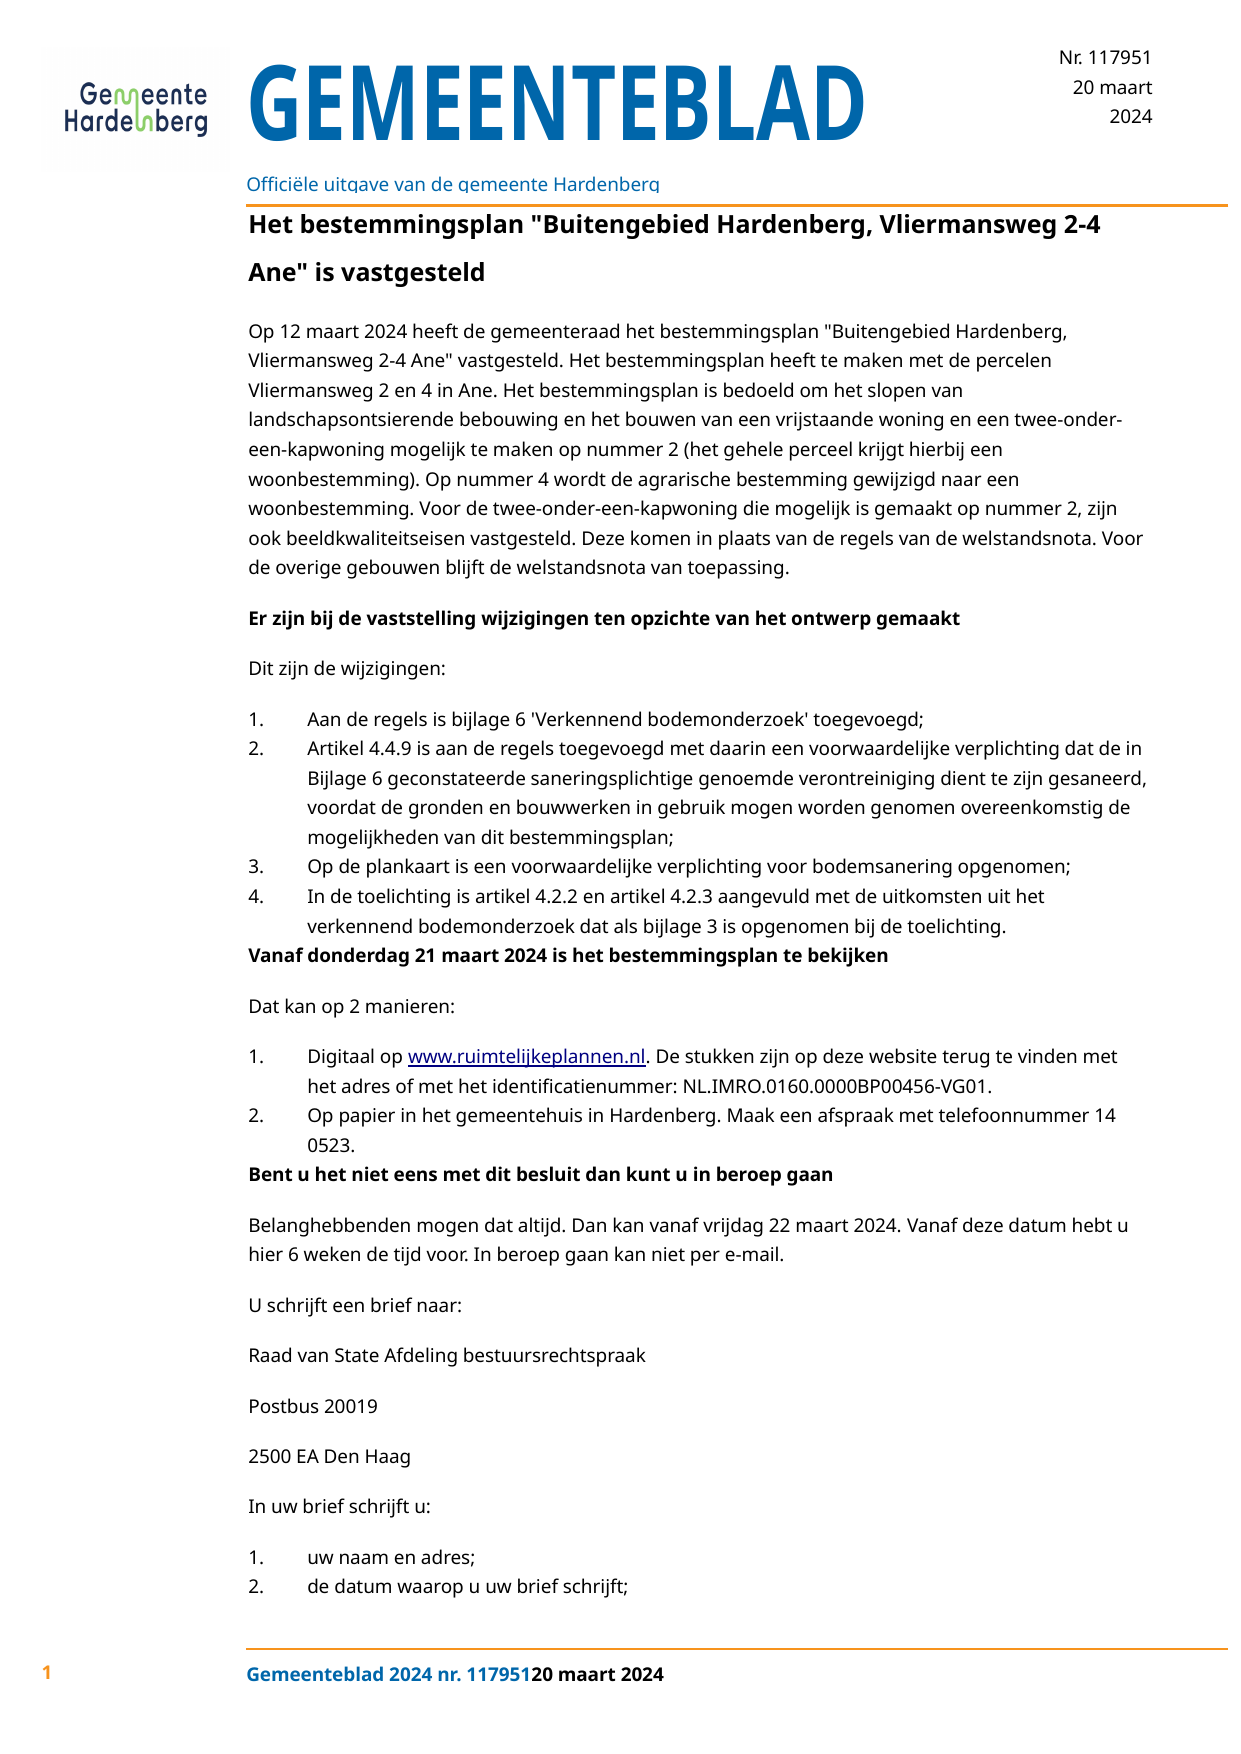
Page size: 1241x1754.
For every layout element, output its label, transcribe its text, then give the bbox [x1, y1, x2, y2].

text Bent u het niet eens met dit besluit dan kunt u in beroep gaan [248, 1162, 1152, 1187]
text Dit zijn de wijzigingen: [248, 655, 1152, 681]
text Op 12 maart 2024 heeft de gemeenteraad het bestemmingsplan "Buitengebied Hardenberg, Vliermansweg 2-4 Ane" vastgesteld. Het bestemmingsplan heeft te maken met de percelen Vliermansweg 2 en 4 in Ane. Het bestemmingsplan is bedoeld om het slopen van landschapsontsierende bebouwing en het bouwen van een vrijstaande woning en een twee-onder-een-kapwoning mogelijk te maken op nummer 2 (het gehele perceel krijgt hierbij een woonbestemming). Op nummer 4 wordt de agrarische bestemming gewijzigd naar een woonbestemming. Voor de twee-onder-een-kapwoning die mogelijk is gemaakt op nummer 2, zijn ook beeldkwaliteitseisen vastgesteld. Deze komen in plaats van de regels van de welstandsnota. Voor de overige gebouwen blijft de welstandsnota van toepassing. [248, 318, 1152, 580]
text Raad van State Afdeling bestuursrechtspraak [248, 1342, 1152, 1368]
list Op papier in het gemeentehuis in Hardenberg. Maak een afspraak met telefoonnummer 14 0523. [248, 1102, 1152, 1158]
text 2500 EA Den Haag [248, 1443, 1152, 1469]
text U schrijft een brief naar: [248, 1292, 1152, 1318]
text Dat kan op 2 manieren: [248, 993, 1152, 1019]
text Het bestemmingsplan "Buitengebied Hardenberg, Vliermansweg 2-4 Ane" is vastgesteld [248, 207, 1152, 288]
list Digitaal op www.ruimtelijkeplannen.nl. De stukken zijn op deze website terug te vinden met het adres of met het identificatienummer: NL.IMRO.0160.0000BP00456-VG01. [248, 1043, 1152, 1099]
list Op de plankaart is een voorwaardelijke verplichting voor bodemsanering opgenomen; [248, 854, 1152, 879]
list Aan de regels is bijlage 6 'Verkennend bodemonderzoek' toegevoegd; [248, 706, 1152, 732]
list uw naam en adres; [248, 1544, 1152, 1570]
list de datum waarop u uw brief schrijft; [248, 1574, 1152, 1599]
text In uw brief schrijft u: [248, 1494, 1152, 1519]
text Belanghebbenden mogen dat altijd. Dan kan vanaf vrijdag 22 maart 2024. Vanaf deze datum hebt u hier 6 weken de tijd voor. In beroep gaan kan niet per e-mail. [248, 1212, 1152, 1267]
text Postbus 20019 [248, 1393, 1152, 1419]
list In de toelichting is artikel 4.2.2 en artikel 4.2.3 aangevuld met de uitkomsten uit het verkennend bodemonderzoek dat als bijlage 3 is opgenomen bij de toelichting. [248, 883, 1152, 939]
list Artikel 4.4.9 is aan de regels toegevoegd met daarin een voorwaardelijke verplichting dat de in Bijlage 6 geconstateerde saneringsplichtige genoemde verontreiniging dient te zijn gesaneerd, voordat de gronden en bouwwerken in gebruik mogen worden genomen overeenkomstig de mogelijkheden van dit bestemmingsplan; [248, 735, 1152, 850]
text Er zijn bij de vaststelling wijzigingen ten opzichte van het ontwerp gemaakt [248, 605, 1152, 631]
text Vanaf donderdag 21 maart 2024 is het bestemmingsplan te bekijken [248, 942, 1152, 968]
picture [41, 47, 231, 172]
